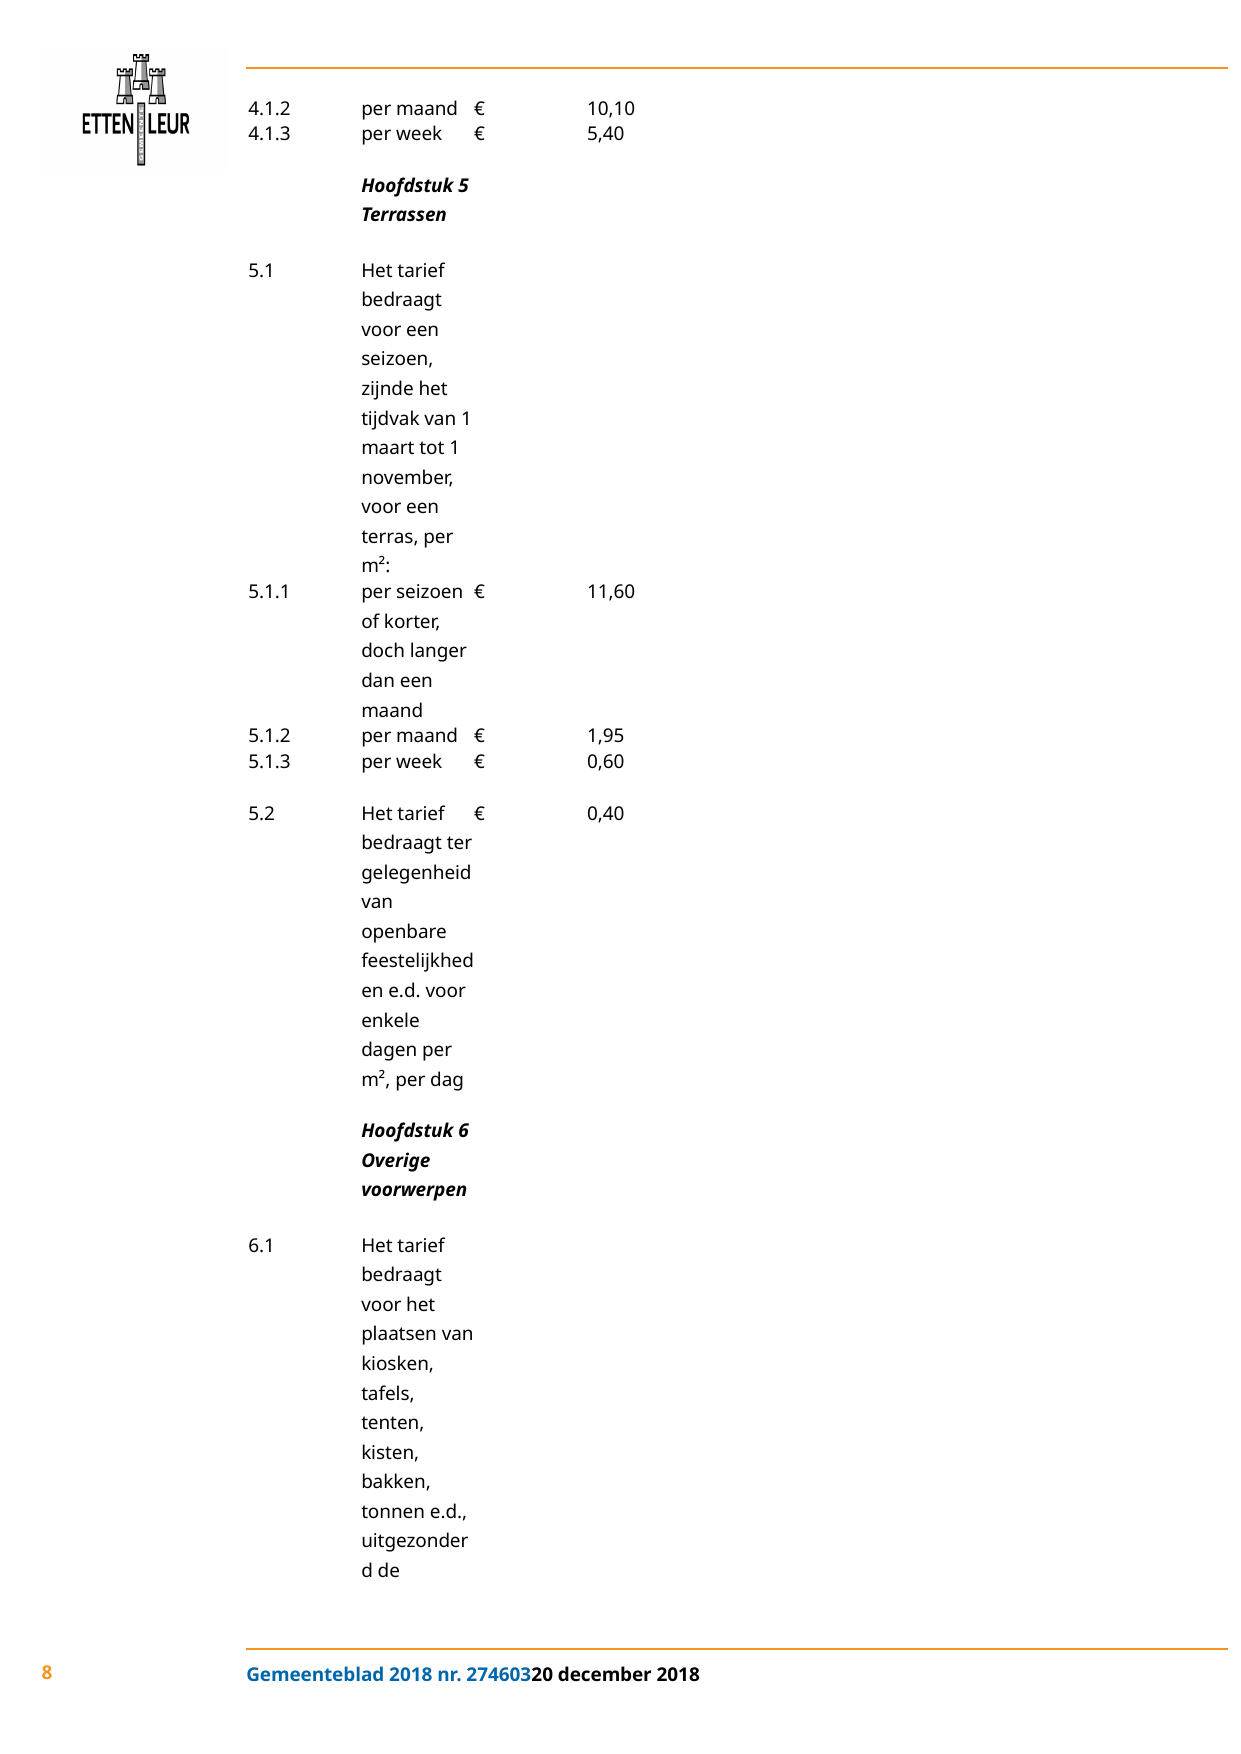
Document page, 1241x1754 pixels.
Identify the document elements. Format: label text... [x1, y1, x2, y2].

table_cell € [474, 723, 587, 748]
table_cell [587, 257, 700, 578]
table_cell [474, 1232, 587, 1583]
table_cell [587, 172, 700, 257]
table_cell 6.1 [248, 1232, 361, 1583]
picture [41, 47, 231, 172]
table_cell [474, 1118, 587, 1232]
table_cell [248, 1092, 361, 1117]
table_cell 5.2 [248, 800, 361, 1092]
table_cell 5.1 [248, 257, 361, 578]
table_cell Het tarief bedraagt voor het plaatsen van kiosken, tafels, tenten, kisten, bakken, tonnen e.d., uitgezonderd de [361, 1232, 474, 1583]
table_cell 0,40 [587, 800, 700, 1092]
table_cell € [474, 121, 587, 146]
table_cell [474, 172, 587, 257]
table_cell [474, 257, 587, 578]
table_cell 11,60 [587, 579, 700, 722]
table_cell 4.1.3 [248, 121, 361, 146]
table_cell Het tarief bedraagt voor een seizoen, zijnde het tijdvak van 1 maart tot 1 november, voor een terras, per m²: [361, 257, 474, 578]
table_cell [587, 146, 700, 172]
table_cell per seizoen of korter, doch langer dan een maand [361, 579, 474, 722]
table_cell Hoofdstuk 5 Terrassen [361, 172, 474, 257]
table_cell [248, 774, 361, 800]
table_cell € [474, 579, 587, 722]
table_cell 1,95 [587, 723, 700, 748]
table_cell [361, 1092, 474, 1117]
table_cell Hoofdstuk 6 Overige voorwerpen [361, 1118, 474, 1232]
table_cell [361, 146, 474, 172]
table_cell [361, 774, 474, 800]
table_cell [587, 1232, 700, 1583]
table_cell [587, 1118, 700, 1232]
table_cell per week [361, 121, 474, 146]
table_cell 5,40 [587, 121, 700, 146]
table_cell 10,10 [587, 95, 700, 121]
table_cell [248, 146, 361, 172]
table_cell Het tarief bedraagt ter gelegenheid van openbare feestelijkheden e.d. voor enkele dagen per m², per dag [361, 800, 474, 1092]
table_cell 4.1.2 [248, 95, 361, 121]
table_cell per maand [361, 95, 474, 121]
table_cell [474, 1092, 587, 1117]
table_cell 0,60 [587, 748, 700, 774]
table_cell [474, 146, 587, 172]
table_cell [248, 172, 361, 257]
table_cell [248, 1118, 361, 1232]
table_cell 5.1.3 [248, 748, 361, 774]
table_cell [474, 774, 587, 800]
table_cell per maand [361, 723, 474, 748]
table_cell [587, 774, 700, 800]
table_cell 5.1.2 [248, 723, 361, 748]
table_cell € [474, 800, 587, 1092]
table_cell € [474, 748, 587, 774]
table_cell [587, 1092, 700, 1117]
table_cell 5.1.1 [248, 579, 361, 722]
table_cell € [474, 95, 587, 121]
table_cell per week [361, 748, 474, 774]
